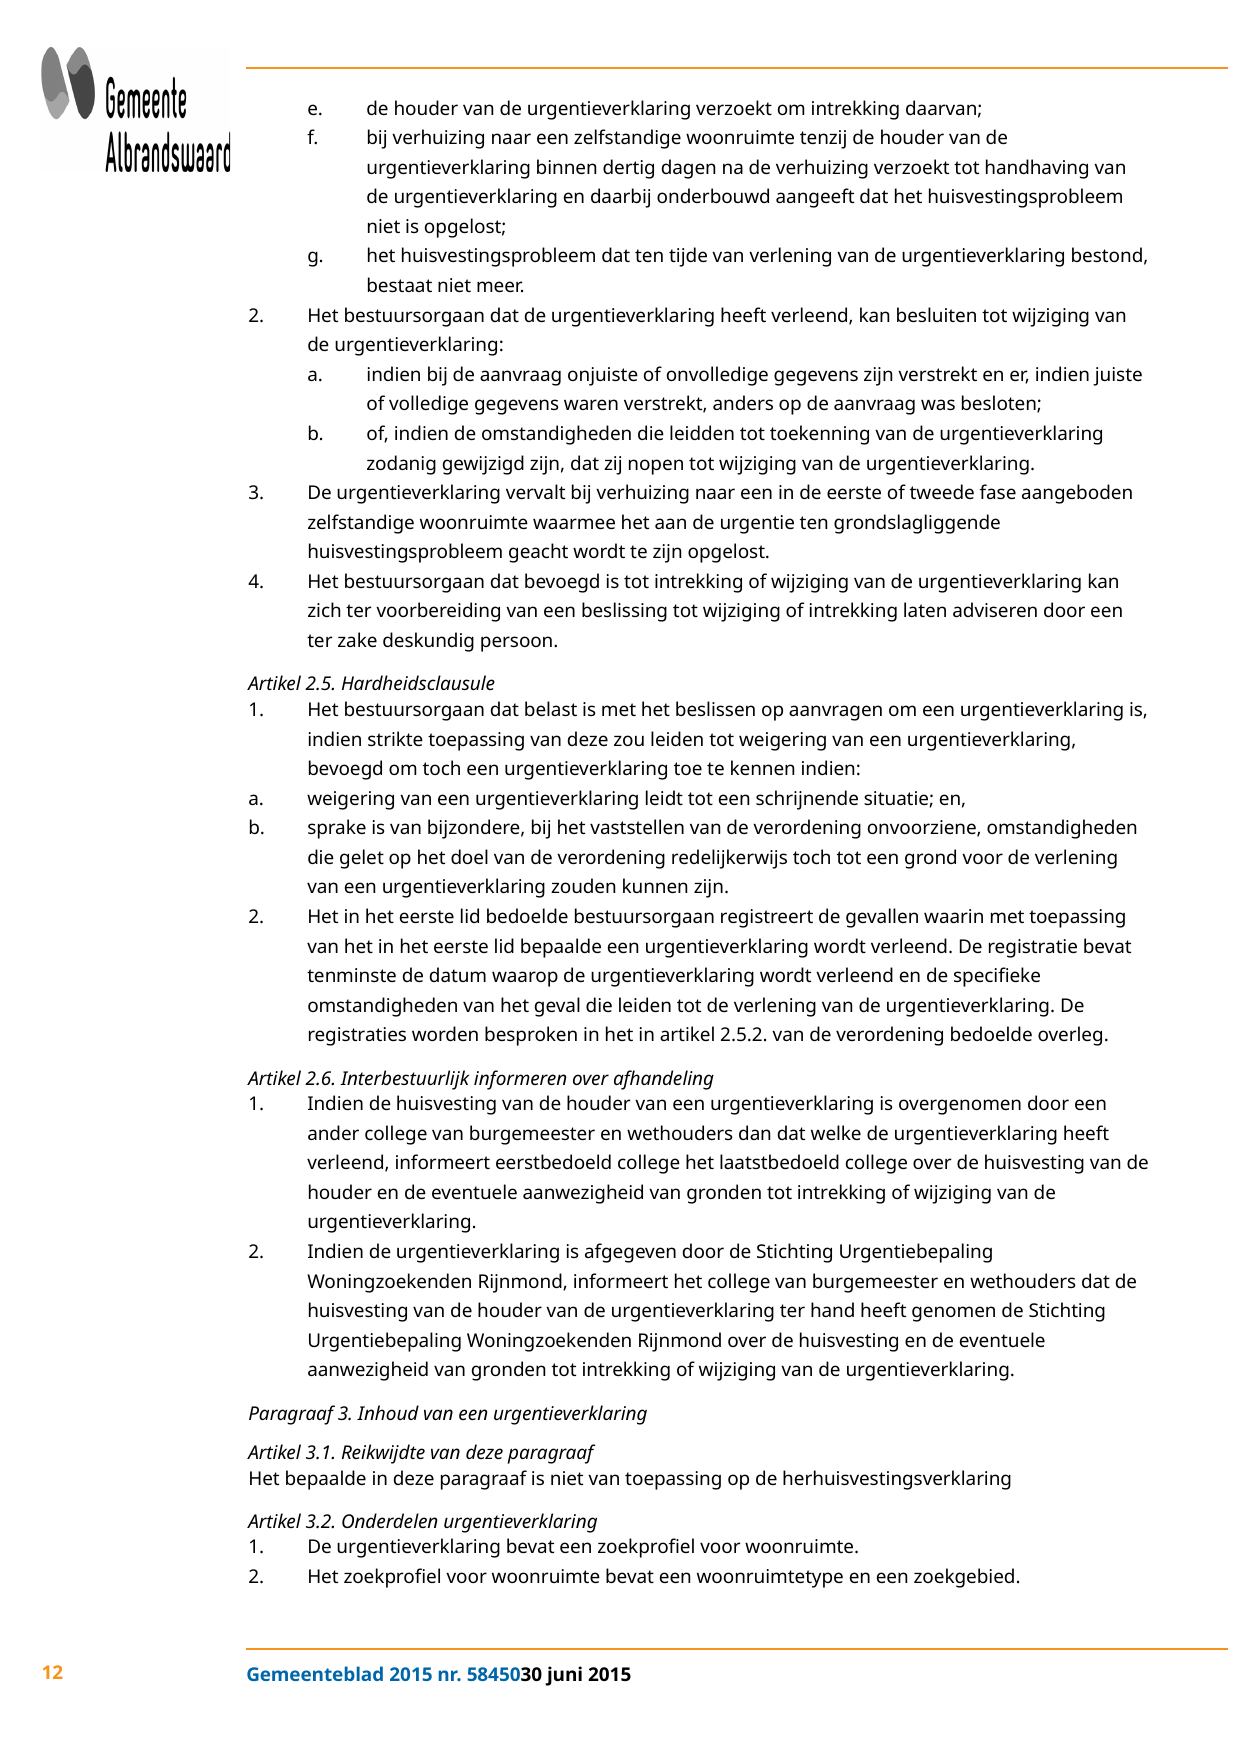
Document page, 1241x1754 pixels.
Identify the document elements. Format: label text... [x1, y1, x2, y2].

list Het bestuursorgaan dat belast is met het beslissen op aanvragen om een urgentieverklaring is, indien strikte toepassing van deze zou leiden tot weigering van een urgentieverklaring, bevoegd om toch een urgentieverklaring toe te kennen indien: [248, 696, 1152, 781]
list indien bij de aanvraag onjuiste of onvolledige gegevens zijn verstrekt en er, indien juiste of volledige gegevens waren verstrekt, anders op de aanvraag was besloten; [307, 361, 1152, 416]
text Artikel 2.6. Interbestuurlijk informeren over afhandeling [248, 1065, 1152, 1090]
text Het bepaalde in deze paragraaf is niet van toepassing op de herhuisvestingsverklaring [248, 1465, 1152, 1491]
list sprake is van bijzondere, bij het vaststellen van de verordening onvoorziene, omstandigheden die gelet op het doel van de verordening redelijkerwijs toch tot een grond voor de verlening van een urgentieverklaring zouden kunnen zijn. [248, 814, 1152, 899]
list Indien de huisvesting van de houder van een urgentieverklaring is overgenomen door een ander college van burgemeester en wethouders dan dat welke de urgentieverklaring heeft verleend, informeert eerstbedoeld college het laatstbedoeld college over de huisvesting van de houder en de eventuele aanwezigheid van gronden tot intrekking of wijziging van de urgentieverklaring. [248, 1090, 1152, 1234]
list De urgentieverklaring bevat een zoekprofiel voor woonruimte. [248, 1534, 1152, 1559]
list Het bestuursorgaan dat de urgentieverklaring heeft verleend, kan besluiten tot wijziging van de urgentieverklaring: [248, 302, 1152, 357]
list bij verhuizing naar een zelfstandige woonruimte tenzij de houder van de urgentieverklaring binnen dertig dagen na de verhuizing verzoekt tot handhaving van de urgentieverklaring en daarbij onderbouwd aangeeft dat het huisvestingsprobleem niet is opgelost; [307, 124, 1152, 239]
list Het zoekprofiel voor woonruimte bevat een woonruimtetype en een zoekgebied. [248, 1563, 1152, 1589]
list weigering van een urgentieverklaring leidt tot een schrijnende situatie; en, [248, 785, 1152, 811]
text Artikel 2.5. Hardheidsclausule [248, 670, 1152, 696]
text Artikel 3.2. Onderdelen urgentieverklaring [248, 1508, 1152, 1534]
list De urgentieverklaring vervalt bij verhuizing naar een in de eerste of tweede fase aangeboden zelfstandige woonruimte waarmee het aan de urgentie ten grondslagliggende huisvestingsprobleem geacht wordt te zijn opgelost. [248, 479, 1152, 564]
list Indien de urgentieverklaring is afgegeven door de Stichting Urgentiebepaling Woningzoekenden Rijnmond, informeert het college van burgemeester en wethouders dat de huisvesting van de houder van de urgentieverklaring ter hand heeft genomen de Stichting Urgentiebepaling Woningzoekenden Rijnmond over de huisvesting en de eventuele aanwezigheid van gronden tot intrekking of wijziging van de urgentieverklaring. [248, 1238, 1152, 1382]
list Het in het eerste lid bedoelde bestuursorgaan registreert de gevallen waarin met toepassing van het in het eerste lid bepaalde een urgentieverklaring wordt verleend. De registratie bevat tenminste de datum waarop de urgentieverklaring wordt verleend en de specifieke omstandigheden van het geval die leiden tot de verlening van de urgentieverklaring. De registraties worden besproken in het in artikel 2.5.2. van de verordening bedoelde overleg. [248, 903, 1152, 1047]
list of, indien de omstandigheden die leidden tot toekenning van de urgentieverklaring zodanig gewijzigd zijn, dat zij nopen tot wijziging van de urgentieverklaring. [307, 420, 1152, 476]
list de houder van de urgentieverklaring verzoekt om intrekking daarvan; [307, 95, 1152, 121]
picture [41, 47, 231, 172]
list het huisvestingsprobleem dat ten tijde van verlening van de urgentieverklaring bestond, bestaat niet meer. [307, 243, 1152, 298]
list Het bestuursorgaan dat bevoegd is tot intrekking of wijziging van de urgentieverklaring kan zich ter voorbereiding van een beslissing tot wijziging of intrekking laten adviseren door een ter zake deskundig persoon. [248, 568, 1152, 653]
text Paragraaf 3. Inhoud van een urgentieverklaring [248, 1400, 1152, 1426]
text Artikel 3.1. Reikwijdte van deze paragraaf [248, 1439, 1152, 1465]
